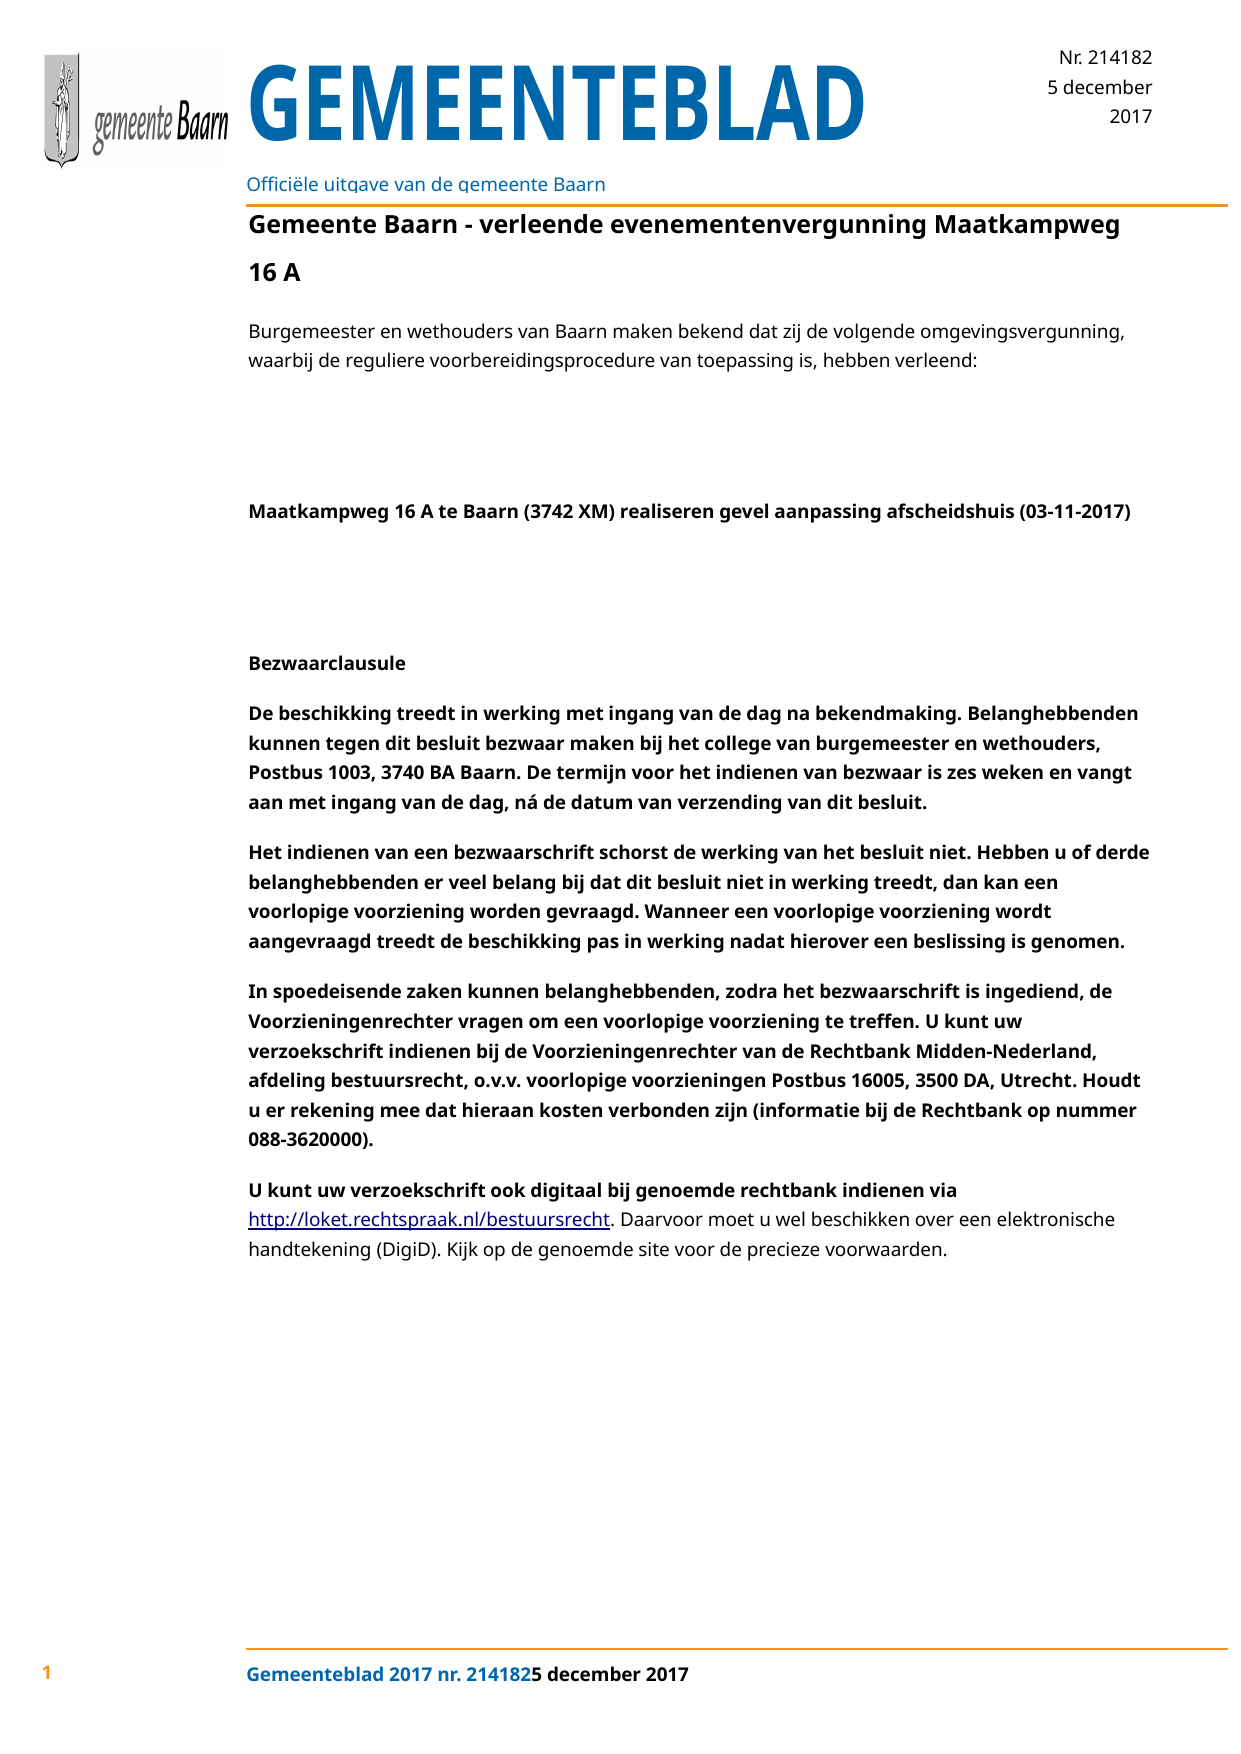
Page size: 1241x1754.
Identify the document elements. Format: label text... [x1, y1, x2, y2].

text Gemeente Baarn - verleende evenementenvergunning Maatkampweg 16 A [248, 207, 1152, 288]
text Maatkampweg 16 A te Baarn (3742 XM) realiseren gevel aanpassing afscheidshuis (03-11-2017) [248, 499, 1152, 524]
text Burgemeester en wethouders van Baarn maken bekend dat zij de volgende omgevingsvergunning, waarbij de reguliere voorbereidingsprocedure van toepassing is, hebben verleend: [248, 318, 1152, 373]
text In spoedeisende zaken kunnen belanghebbenden, zodra het bezwaarschrift is ingediend, de Voorzieningenrechter vragen om een voorlopige voorziening te treffen. U kunt uw verzoekschrift indienen bij de Voorzieningenrechter van de Rechtbank Midden-Nederland, afdeling bestuursrecht, o.v.v. voorlopige voorzieningen Postbus 16005, 3500 DA, Utrecht. Houdt u er rekening mee dat hieraan kosten verbonden zijn (informatie bij de Rechtbank op nummer 088-3620000). [248, 979, 1152, 1152]
text U kunt uw verzoekschrift ook digitaal bij genoemde rechtbank indienen via http://loket.rechtspraak.nl/bestuursrecht. Daarvoor moet u wel beschikken over een elektronische handtekening (DigiD). Kijk op de genoemde site voor de precieze voorwaarden. [248, 1177, 1152, 1262]
text De beschikking treedt in werking met ingang van de dag na bekendmaking. Belanghebbenden kunnen tegen dit besluit bezwaar maken bij het college van burgemeester en wethouders, Postbus 1003, 3740 BA Baarn. De termijn voor het indienen van bezwaar is zes weken en vangt aan met ingang van de dag, ná de datum van verzending van dit besluit. [248, 700, 1152, 815]
text Bezwaarclausule [248, 650, 1152, 676]
text Het indienen van een bezwaarschrift schorst de werking van het besluit niet. Hebben u of derde belanghebbenden er veel belang bij dat dit besluit niet in werking treedt, dan kan een voorlopige voorziening worden gevraagd. Wanneer een voorlopige voorziening wordt aangevraagd treedt de beschikking pas in werking nadat hierover een beslissing is genomen. [248, 839, 1152, 954]
picture [41, 47, 231, 172]
